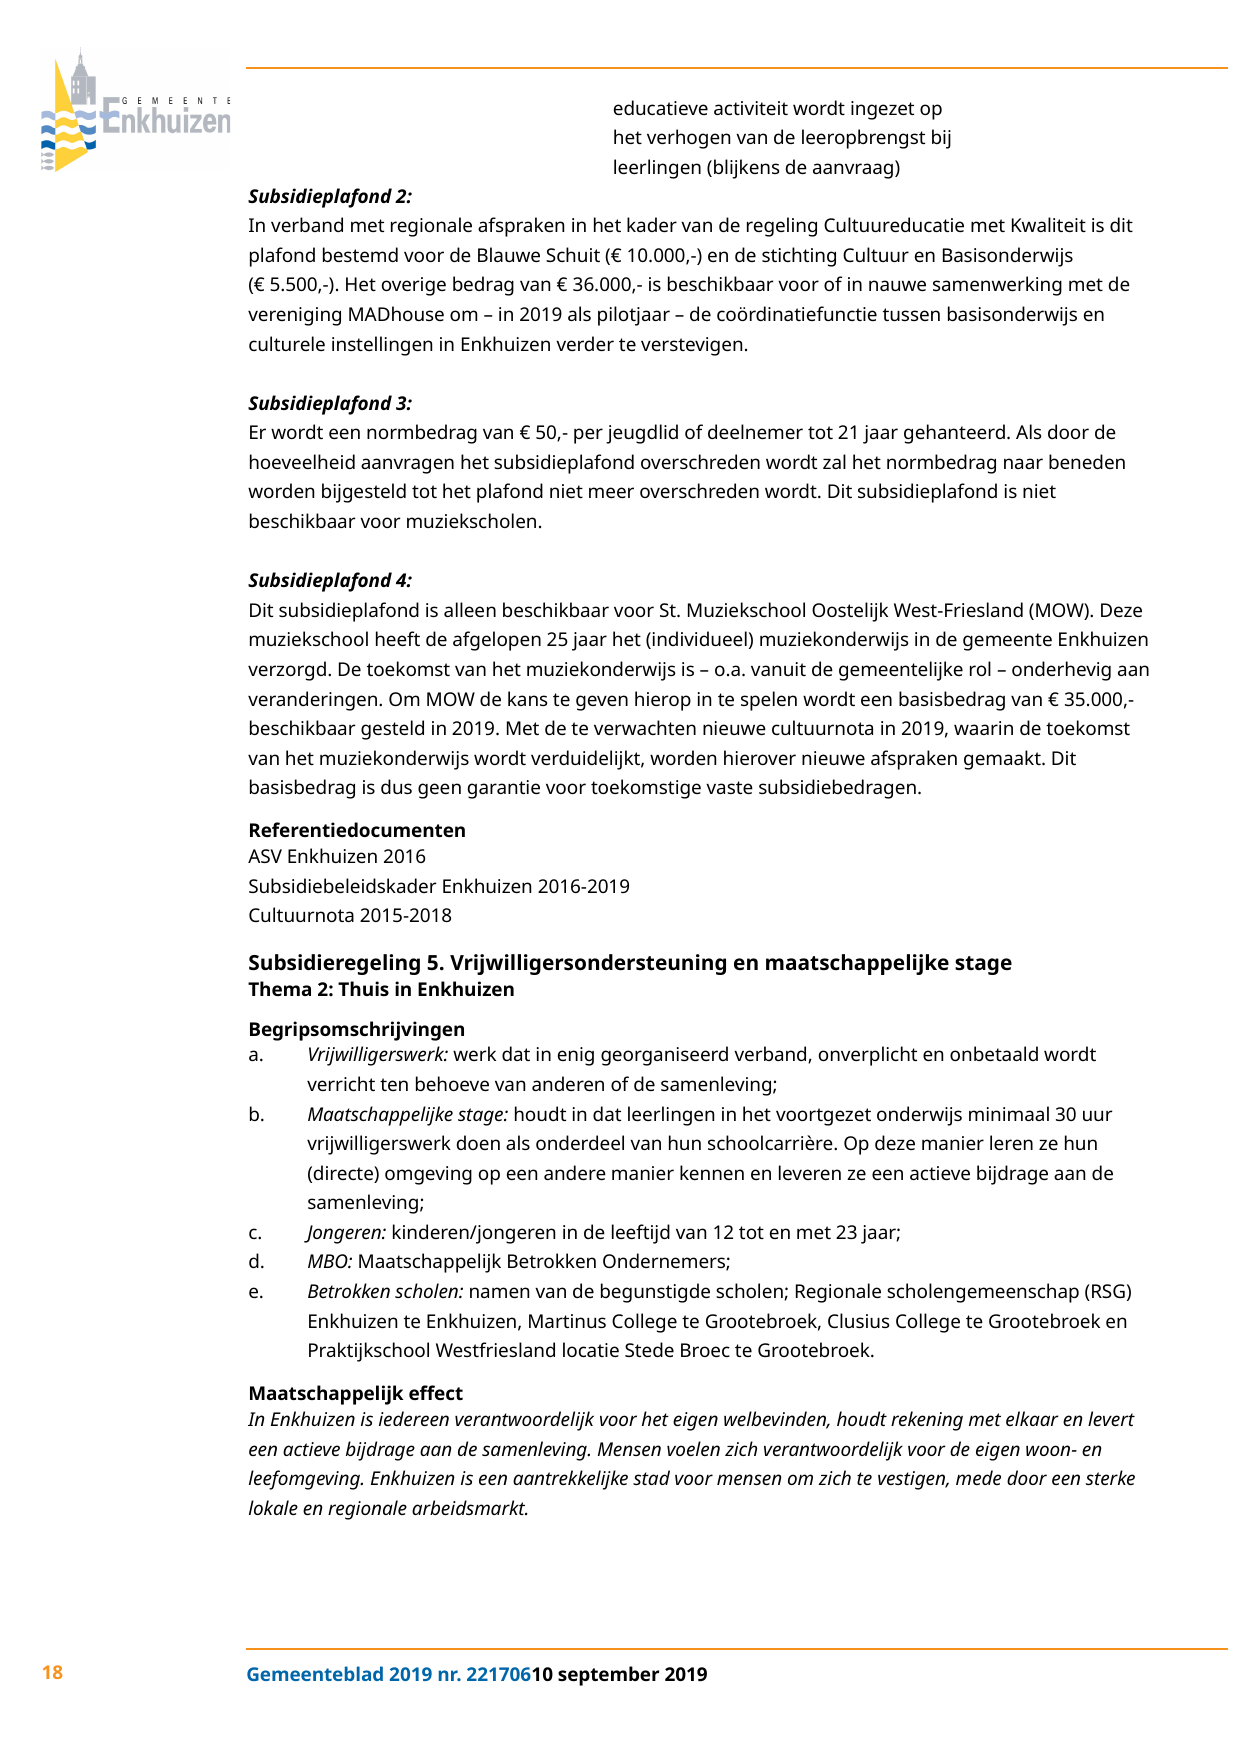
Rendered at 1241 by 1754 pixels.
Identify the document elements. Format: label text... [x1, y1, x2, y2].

text Referentiedocumenten [248, 818, 1152, 843]
text Subsidieplafond 2: [248, 183, 1152, 209]
list Betrokken scholen: namen van de begunstigde scholen; Regionale scholengemeenschap (RSG) Enkhuizen te Enkhuizen, Martinus College te Grootebroek, Clusius College te Grootebroek en Praktijkschool Westfriesland locatie Stede Broec te Grootebroek. [248, 1278, 1152, 1363]
text ASV Enkhuizen 2016 [248, 843, 1152, 869]
list MBO: Maatschappelijk Betrokken Ondernemers; [248, 1249, 1152, 1274]
table_cell [248, 95, 430, 180]
text Begripsomschrijvingen [248, 1016, 1152, 1042]
text Cultuurnota 2015-2018 [248, 903, 1152, 928]
table_cell [430, 95, 613, 180]
list Maatschappelijke stage: houdt in dat leerlingen in het voortgezet onderwijs minimaal 30 uur vrijwilligerswerk doen als onderdeel van hun schoolcarrière. Op deze manier leren ze hun (directe) omgeving op een andere manier kennen en leveren ze een actieve bijdrage aan de samenleving; [248, 1101, 1152, 1215]
list Jongeren: kinderen/jongeren in de leeftijd van 12 tot en met 23 jaar; [248, 1219, 1152, 1245]
text Maatschappelijk effect [248, 1381, 1152, 1406]
list Vrijwilligerswerk: werk dat in enig georganiseerd verband, onverplicht en onbetaald wordt verricht ten behoeve van anderen of de samenleving; [248, 1042, 1152, 1097]
text In verband met regionale afspraken in het kader van de regeling Cultuureducatie met Kwaliteit is dit plafond bestemd voor de Blauwe Schuit (€ 10.000,-) en de stichting Cultuur en Basisonderwijs (€ 5.500,-). Het overige bedrag van € 36.000,- is beschikbaar voor of in nauwe samenwerking met de vereniging MADhouse om – in 2019 als pilotjaar – de coördinatiefunctie tussen basisonderwijs en culturele instellingen in Enkhuizen verder te verstevigen. [248, 212, 1152, 357]
table_cell [969, 95, 1152, 180]
text Subsidieplafond 4: [248, 567, 1152, 593]
text Thema 2: Thuis in Enkhuizen [248, 977, 1152, 1002]
text Subsidieregeling 5. Vrijwilligersondersteuning en maatschappelijke stage [248, 948, 1152, 977]
text Subsidieplafond 3: [248, 390, 1152, 416]
text In Enkhuizen is iedereen verantwoordelijk voor het eigen welbevinden, houdt rekening met elkaar en levert een actieve bijdrage aan de samenleving. Mensen voelen zich verantwoordelijk voor de eigen woon- en leefomgeving. Enkhuizen is een aantrekkelijke stad voor mensen om zich te vestigen, mede door een sterke lokale en regionale arbeidsmarkt. [248, 1406, 1152, 1521]
text Subsidiebeleidskader Enkhuizen 2016-2019 [248, 873, 1152, 899]
text Dit subsidieplafond is alleen beschikbaar voor St. Muziekschool Oostelijk West-Friesland (MOW). Deze muziekschool heeft de afgelopen 25 jaar het (individueel) muziekonderwijs in de gemeente Enkhuizen verzorgd. De toekomst van het muziekonderwijs is – o.a. vanuit de gemeentelijke rol – onderhevig aan veranderingen. Om MOW de kans te geven hierop in te spelen wordt een basisbedrag van € 35.000,- beschikbaar gesteld in 2019. Met de te verwachten nieuwe cultuurnota in 2019, waarin de toekomst van het muziekonderwijs wordt verduidelijkt, worden hierover nieuwe afspraken gemaakt. Dit basisbedrag is dus geen garantie voor toekomstige vaste subsidiebedragen. [248, 597, 1152, 800]
picture [41, 47, 231, 172]
table_cell educatieve activiteit wordt ingezet op het verhogen van de leeropbrengst bij leerlingen (blijkens de aanvraag) [613, 95, 969, 180]
text Er wordt een normbedrag van € 50,- per jeugdlid of deelnemer tot 21 jaar gehanteerd. Als door de hoeveelheid aanvragen het subsidieplafond overschreden wordt zal het normbedrag naar beneden worden bijgesteld tot het plafond niet meer overschreden wordt. Dit subsidieplafond is niet beschikbaar voor muziekscholen. [248, 419, 1152, 534]
